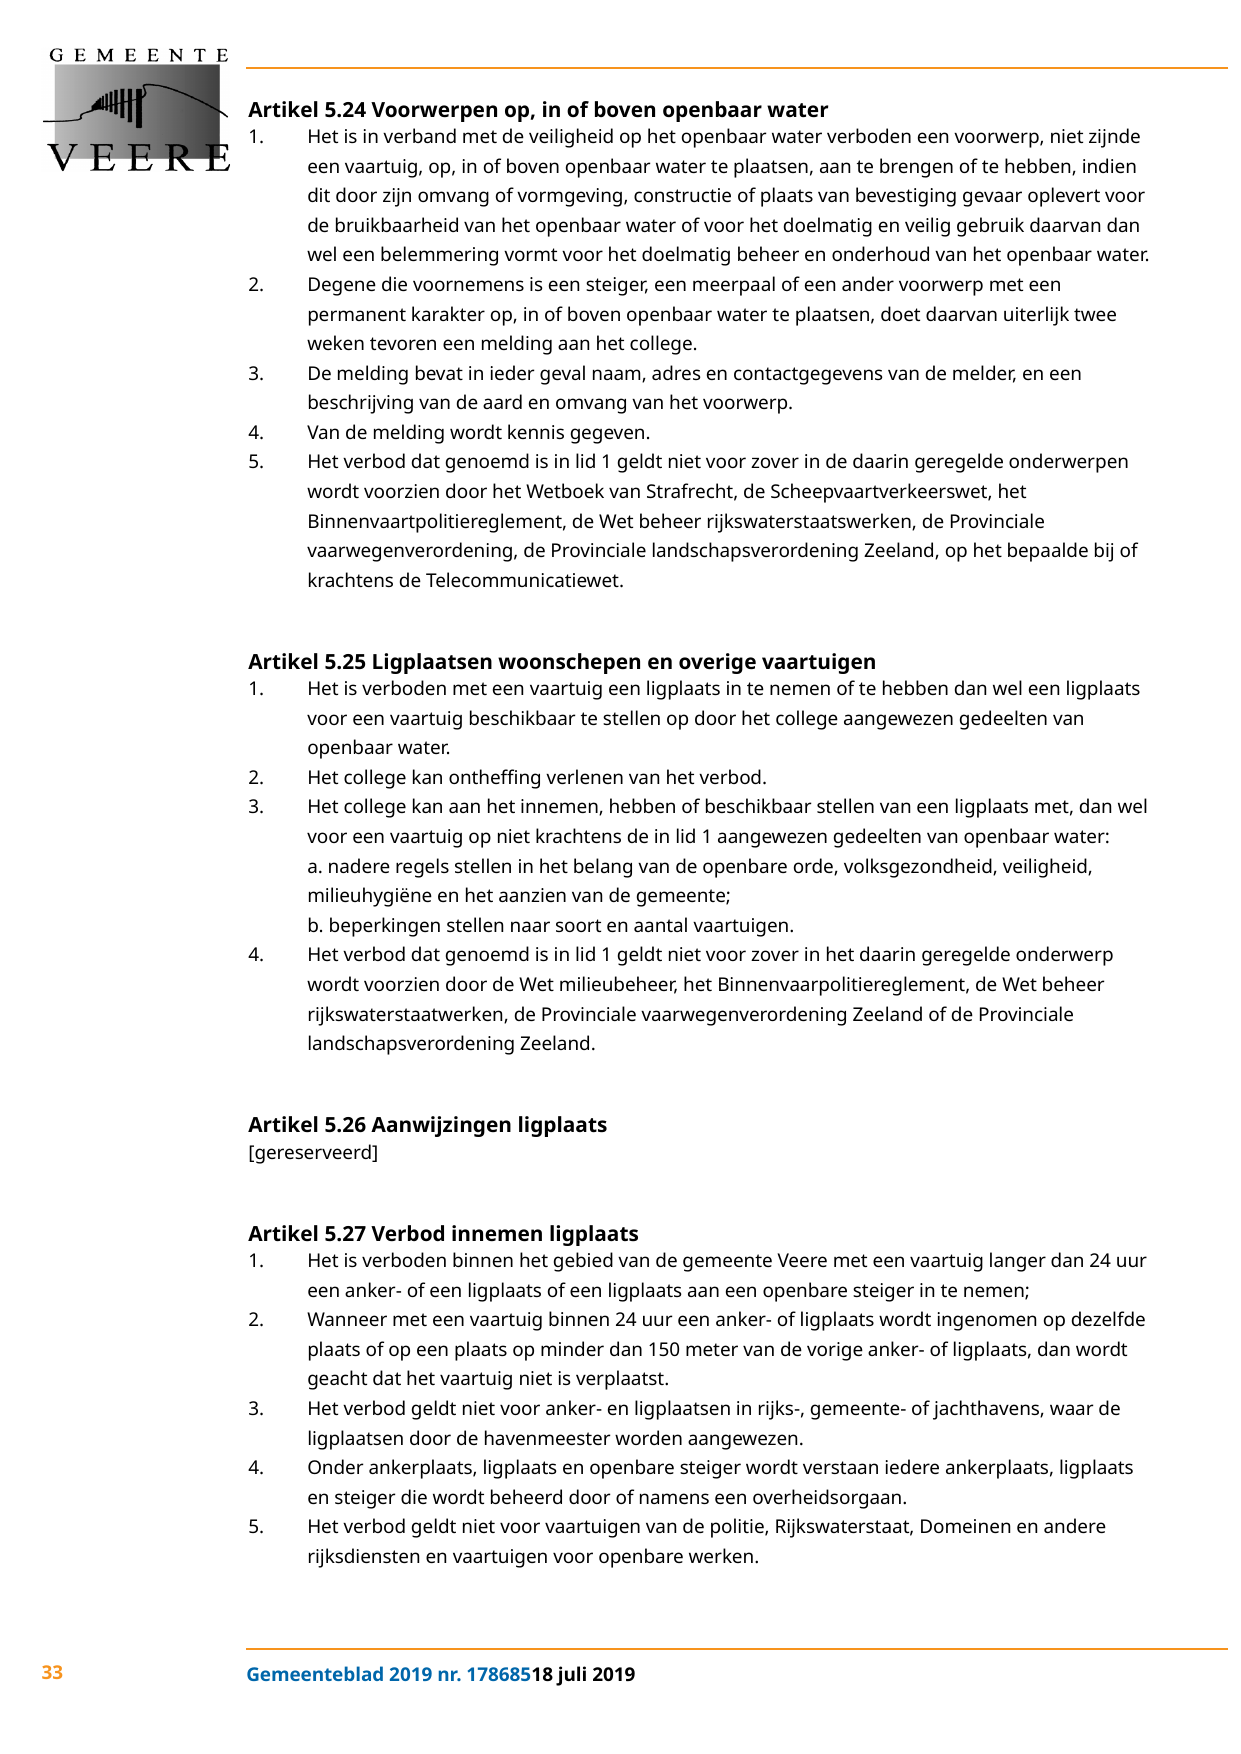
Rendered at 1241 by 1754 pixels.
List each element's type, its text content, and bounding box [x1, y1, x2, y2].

text [gereserveerd] [248, 1139, 1152, 1164]
text Artikel 5.26 Aanwijzingen ligplaats [248, 1110, 1152, 1139]
list Het is verboden binnen het gebied van de gemeente Veere met een vaartuig langer dan 24 uur een anker- of een ligplaats of een ligplaats aan een openbare steiger in te nemen; [248, 1247, 1152, 1303]
list Het college kan aan het innemen, hebben of beschikbaar stellen van een ligplaats met, dan wel voor een vaartuig op niet krachtens de in lid 1 aangewezen gedeelten van openbaar water: [248, 794, 1152, 849]
list Het is verboden met een vaartuig een ligplaats in te nemen of te hebben dan wel een ligplaats voor een vaartuig beschikbaar te stellen op door het college aangewezen gedeelten van openbaar water. [248, 675, 1152, 760]
list a. nadere regels stellen in het belang van de openbare orde, volksgezondheid, veiligheid, milieuhygiëne en het aanzien van de gemeente; [248, 853, 1152, 908]
list Wanneer met een vaartuig binnen 24 uur een anker- of ligplaats wordt ingenomen op dezelfde plaats of op een plaats op minder dan 150 meter van de vorige anker- of ligplaats, dan wordt geacht dat het vaartuig niet is verplaatst. [248, 1306, 1152, 1391]
list Onder ankerplaats, ligplaats en openbare steiger wordt verstaan iedere ankerplaats, ligplaats en steiger die wordt beheerd door of namens een overheidsorgaan. [248, 1454, 1152, 1510]
text Artikel 5.27 Verbod innemen ligplaats [248, 1219, 1152, 1247]
list Degene die voornemens is een steiger, een meerpaal of een ander voorwerp met een permanent karakter op, in of boven openbaar water te plaatsen, doet daarvan uiterlijk twee weken tevoren een melding aan het college. [248, 271, 1152, 356]
list b. beperkingen stellen naar soort en aantal vaartuigen. [248, 912, 1152, 938]
text Artikel 5.24 Voorwerpen op, in of boven openbaar water [248, 95, 1152, 123]
list Het verbod dat genoemd is in lid 1 geldt niet voor zover in het daarin geregelde onderwerp wordt voorzien door de Wet milieubeheer, het Binnenvaarpolitiereglement, de Wet beheer rijkswaterstaatwerken, de Provinciale vaarwegenverordening Zeeland of de Provinciale landschapsverordening Zeeland. [248, 942, 1152, 1056]
picture [41, 47, 231, 172]
list Het college kan ontheffing verlenen van het verbod. [248, 764, 1152, 790]
list De melding bevat in ieder geval naam, adres en contactgegevens van de melder, en een beschrijving van de aard en omvang van het voorwerp. [248, 360, 1152, 415]
text Artikel 5.25 Ligplaatsen woonschepen en overige vaartuigen [248, 647, 1152, 675]
list Het verbod geldt niet voor vaartuigen van de politie, Rijkswaterstaat, Domeinen en andere rijksdiensten en vaartuigen voor openbare werken. [248, 1513, 1152, 1569]
list Van de melding wordt kennis gegeven. [248, 419, 1152, 445]
list Het is in verband met de veiligheid op het openbaar water verboden een voorwerp, niet zijnde een vaartuig, op, in of boven openbaar water te plaatsen, aan te brengen of te hebben, indien dit door zijn omvang of vormgeving, constructie of plaats van bevestiging gevaar oplevert voor de bruikbaarheid van het openbaar water of voor het doelmatig en veilig gebruik daarvan dan wel een belemmering vormt voor het doelmatig beheer en onderhoud van het openbaar water. [248, 123, 1152, 267]
list Het verbod dat genoemd is in lid 1 geldt niet voor zover in de daarin geregelde onderwerpen wordt voorzien door het Wetboek van Strafrecht, de Scheepvaartverkeerswet, het Binnenvaartpolitiereglement, de Wet beheer rijkswaterstaatswerken, de Provinciale vaarwegenverordening, de Provinciale landschapsverordening Zeeland, op het bepaalde bij of krachtens de Telecommunicatiewet. [248, 449, 1152, 593]
list Het verbod geldt niet voor anker- en ligplaatsen in rijks-, gemeente- of jachthavens, waar de ligplaatsen door de havenmeester worden aangewezen. [248, 1395, 1152, 1451]
